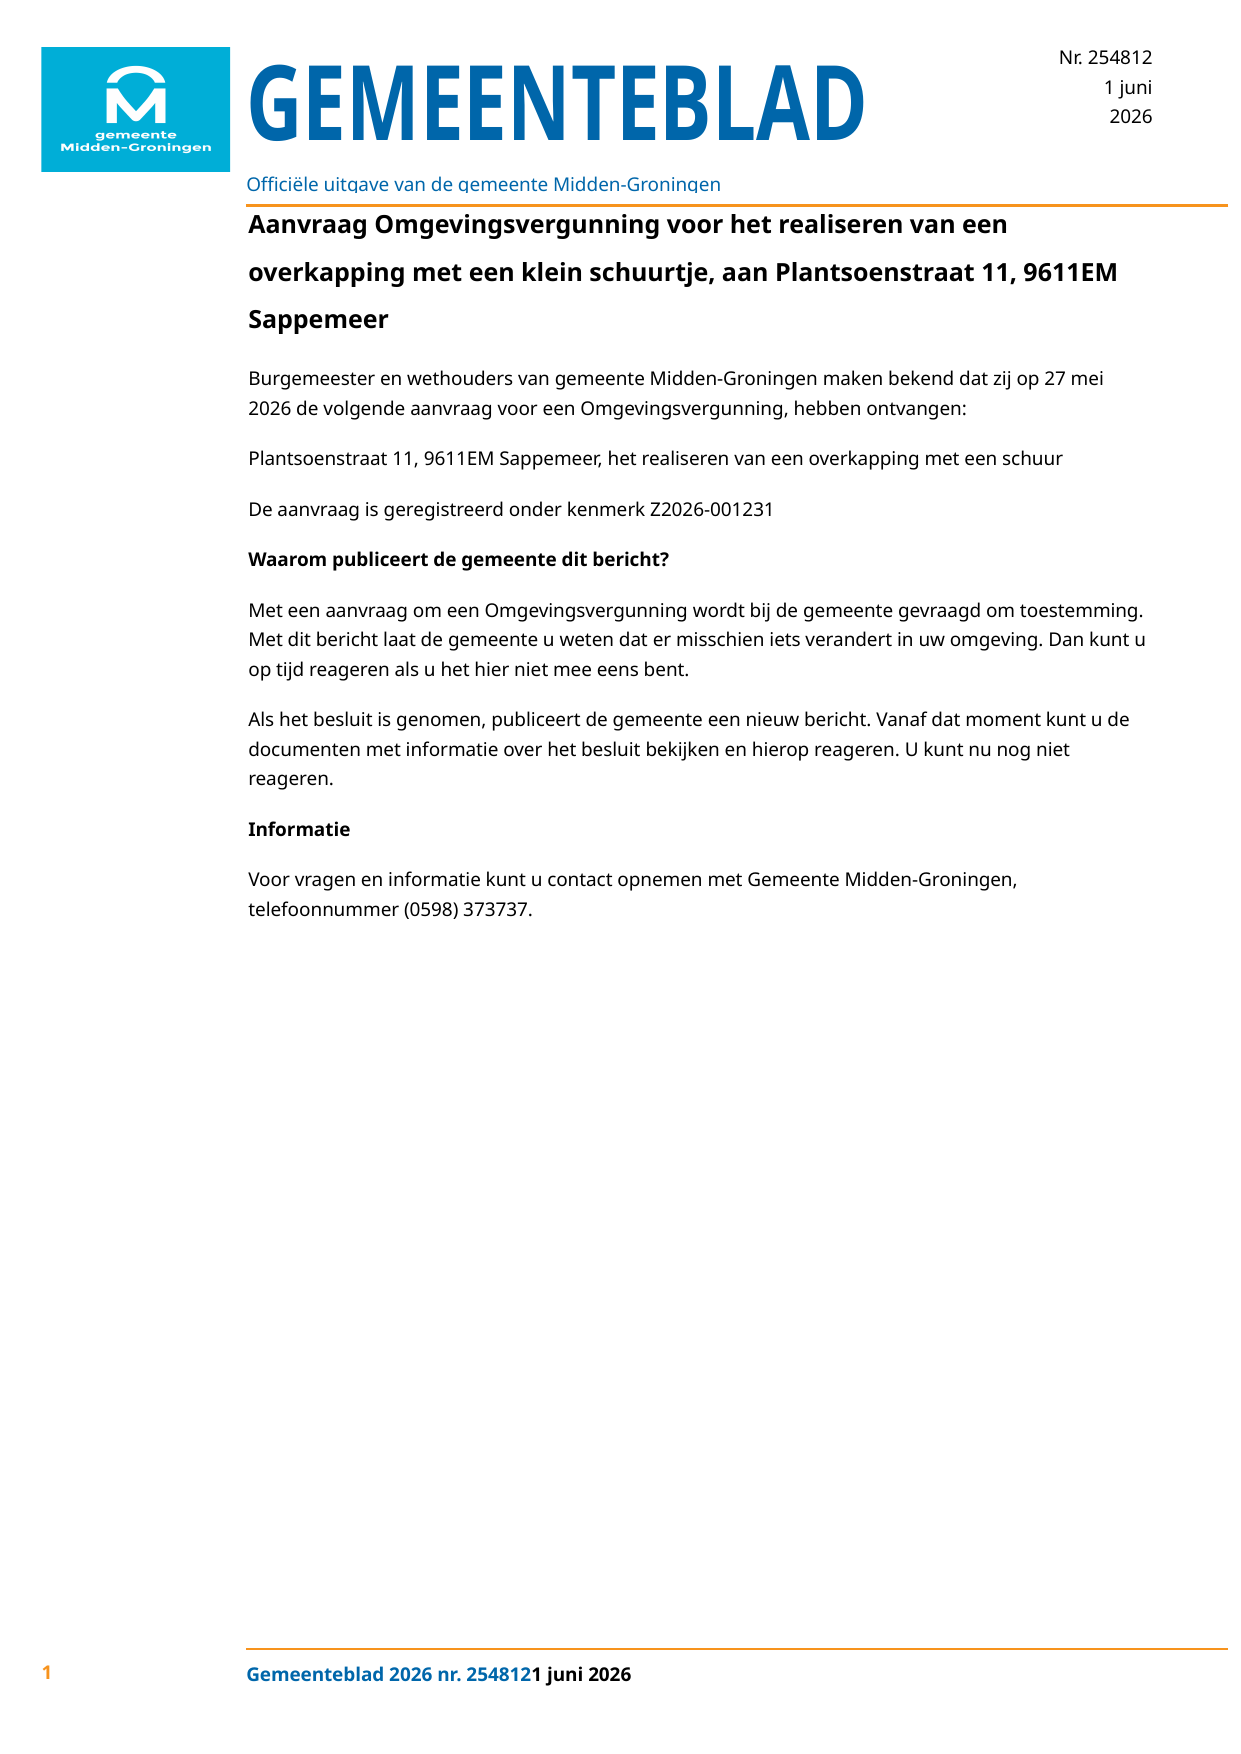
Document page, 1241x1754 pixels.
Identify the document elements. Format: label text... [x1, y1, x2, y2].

picture [184, 146, 190, 153]
text De aanvraag is geregistreerd onder kenmerk Z2026-001231 [248, 496, 1152, 522]
text Waarom publiceert de gemeente dit bericht? [248, 546, 1152, 572]
picture [107, 89, 165, 122]
text Informatie [248, 816, 1152, 842]
text Aanvraag Omgevingsvergunning voor het realiseren van een overkapping met een klein schuurtje, aan Plantsoenstraat 11, 9611EM Sappemeer [248, 207, 1152, 336]
text Plantsoenstraat 11, 9611EM Sappemeer, het realiseren van een overkapping met een schuur [248, 446, 1152, 471]
text Burgemeester en wethouders van gemeente Midden-Groningen maken bekend dat zij op 27 mei 2026 de volgende aanvraag voor een Omgevingsvergunning, hebben ontvangen: [248, 366, 1152, 421]
text Voor vragen en informatie kunt u contact opnemen met Gemeente Midden-Groningen, telefoonnummer (0598) 373737. [248, 866, 1152, 922]
text Met een aanvraag om een Omgevingsvergunning wordt bij de gemeente gevraagd om toestemming. Met dit bericht laat de gemeente u weten dat er misschien iets verandert in uw omgeving. Dan kunt u op tijd reageren als u het hier niet mee eens bent. [248, 597, 1152, 682]
picture [108, 66, 164, 82]
text Als het besluit is genomen, publiceert de gemeente een nieuw bericht. Vanaf dat moment kunt u de documenten met informatie over het besluit bekijken en hierop reageren. U kunt nu nog niet reageren. [248, 706, 1152, 791]
